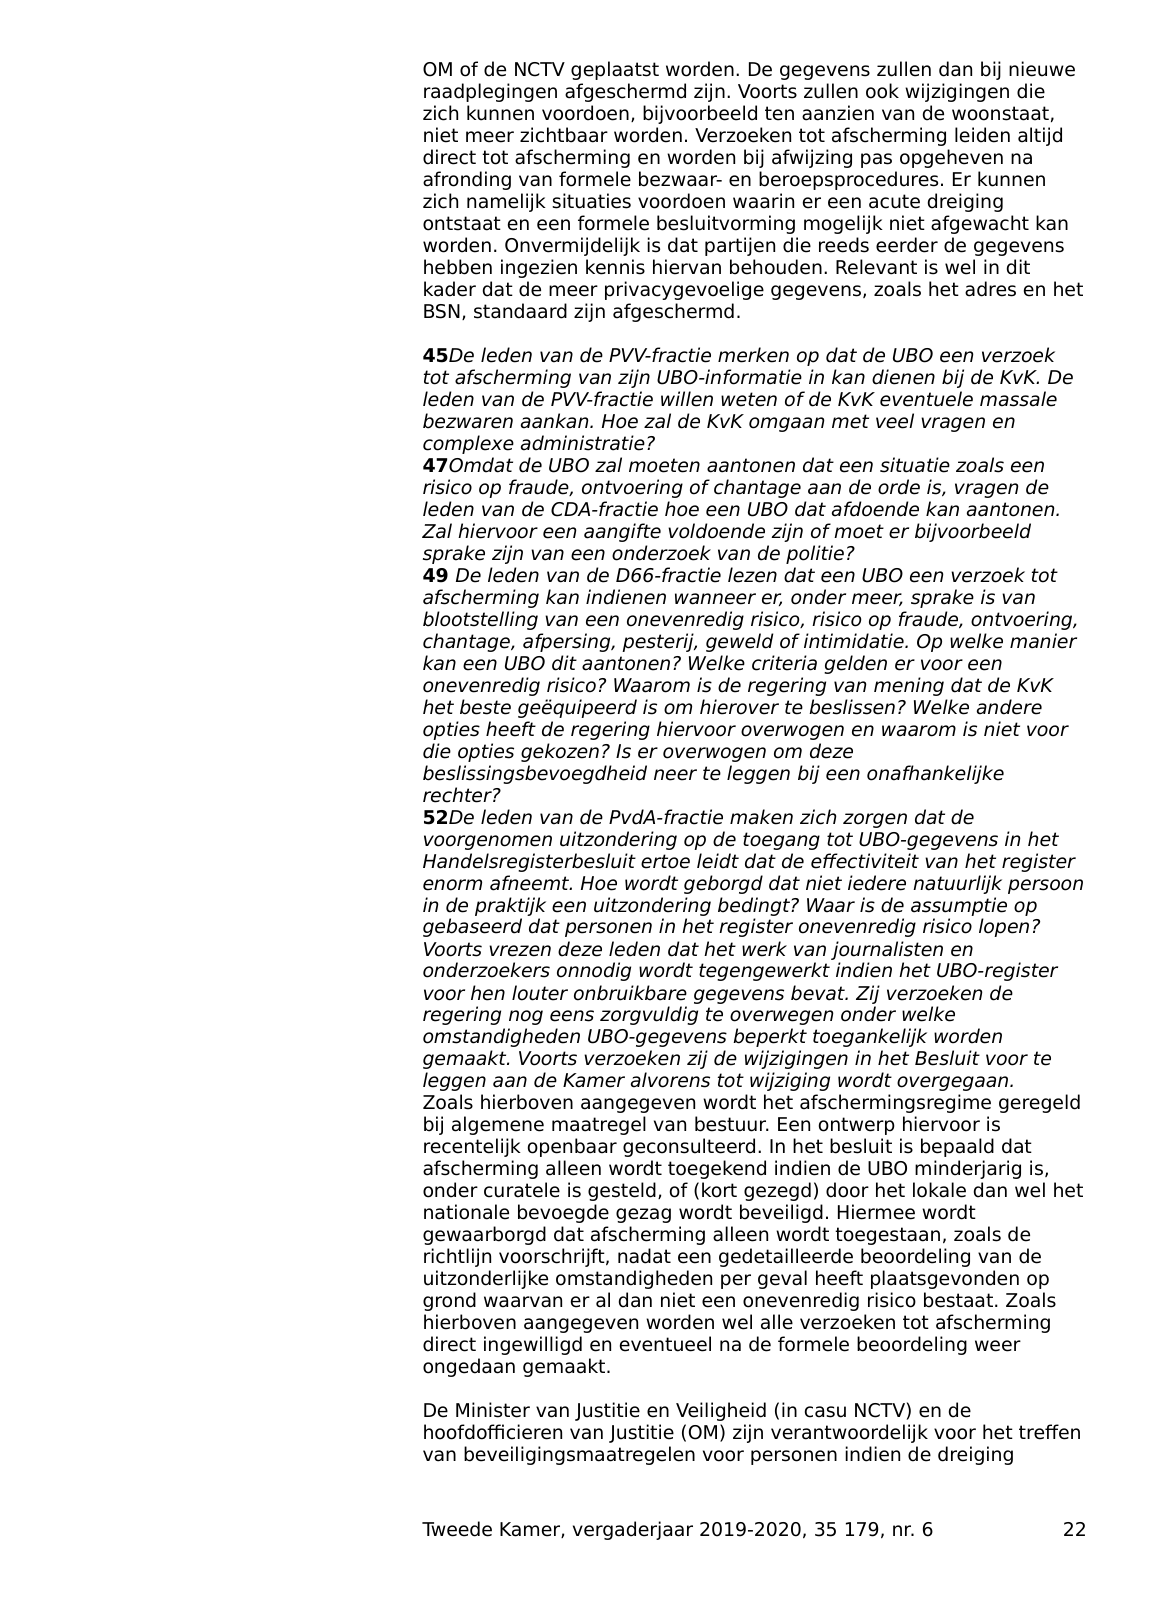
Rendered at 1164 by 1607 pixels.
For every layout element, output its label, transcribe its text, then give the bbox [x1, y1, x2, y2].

text OM of de NCTV geplaatst worden. De gegevens zullen dan bij nieuwe raadplegingen afgeschermd zijn. Voorts zullen ook wijzigingen die zich kunnen voordoen, bijvoorbeeld ten aanzien van de woonstaat, niet meer zichtbaar worden. Verzoeken tot afscherming leiden altijd direct tot afscherming en worden bij afwijzing pas opgeheven na afronding van formele bezwaar- en beroepsprocedures. Er kunnen zich namelijk situaties voordoen waarin er een acute dreiging ontstaat en een formele besluitvorming mogelijk niet afgewacht kan worden. Onvermijdelijk is dat partijen die reeds eerder de gegevens hebben ingezien kennis hiervan behouden. Relevant is wel in dit kader dat de meer privacygevoelige gegevens, zoals het adres en het BSN, standaard zijn afgeschermd. [422, 59, 1087, 323]
text 45De leden van de PVV-fractie merken op dat de UBO een verzoek tot afscherming van zijn UBO-informatie in kan dienen bij de KvK. De leden van de PVV-fractie willen weten of de KvK eventuele massale bezwaren aankan. Hoe zal de KvK omgaan met veel vragen en complexe administratie? [422, 345, 1087, 455]
text 47Omdat de UBO zal moeten aantonen dat een situatie zoals een risico op fraude, ontvoering of chantage aan de orde is, vragen de leden van de CDA-fractie hoe een UBO dat afdoende kan aantonen. Zal hiervoor een aangifte voldoende zijn of moet er bijvoorbeeld sprake zijn van een onderzoek van de politie? [422, 455, 1087, 565]
text 49 De leden van de D66-fractie lezen dat een UBO een verzoek tot afscherming kan indienen wanneer er, onder meer, sprake is van blootstelling van een onevenredig risico, risico op fraude, ontvoering, chantage, afpersing, pesterij, geweld of intimidatie. Op welke manier kan een UBO dit aantonen? Welke criteria gelden er voor een onevenredig risico? Waarom is de regering van mening dat de KvK het beste geëquipeerd is om hierover te beslissen? Welke andere opties heeft de regering hiervoor overwogen en waarom is niet voor die opties gekozen? Is er overwogen om deze beslissingsbevoegdheid neer te leggen bij een onafhankelijke rechter? [422, 565, 1087, 807]
text Zoals hierboven aangegeven wordt het afschermingsregime geregeld bij algemene maatregel van bestuur. Een ontwerp hiervoor is recentelijk openbaar geconsulteerd. In het besluit is bepaald dat afscherming alleen wordt toegekend indien de UBO minderjarig is, onder curatele is gesteld, of (kort gezegd) door het lokale dan wel het nationale bevoegde gezag wordt beveiligd. Hiermee wordt gewaarborgd dat afscherming alleen wordt toegestaan, zoals de richtlijn voorschrijft, nadat een gedetailleerde beoordeling van de uitzonderlijke omstandigheden per geval heeft plaatsgevonden op grond waarvan er al dan niet een onevenredig risico bestaat. Zoals hierboven aangegeven worden wel alle verzoeken tot afscherming direct ingewilligd en eventueel na de formele beoordeling weer ongedaan gemaakt. [422, 1092, 1087, 1378]
text 52De leden van de PvdA-fractie maken zich zorgen dat de voorgenomen uitzondering op de toegang tot UBO-gegevens in het Handelsregisterbesluit ertoe leidt dat de effectiviteit van het register enorm afneemt. Hoe wordt geborgd dat niet iedere natuurlijk persoon in de praktijk een uitzondering bedingt? Waar is de assumptie op gebaseerd dat personen in het register onevenredig risico lopen? Voorts vrezen deze leden dat het werk van journalisten en onderzoekers onnodig wordt tegengewerkt indien het UBO-register voor hen louter onbruikbare gegevens bevat. Zij verzoeken de regering nog eens zorgvuldig te overwegen onder welke omstandigheden UBO-gegevens beperkt toegankelijk worden gemaakt. Voorts verzoeken zij de wijzigingen in het Besluit voor te leggen aan de Kamer alvorens tot wijziging wordt overgegaan. [422, 807, 1087, 1092]
text De Minister van Justitie en Veiligheid (in casu NCTV) en de hoofdofficieren van Justitie (OM) zijn verantwoordelijk voor het treffen van beveiligingsmaatregelen voor personen indien de dreiging [422, 1400, 1087, 1466]
